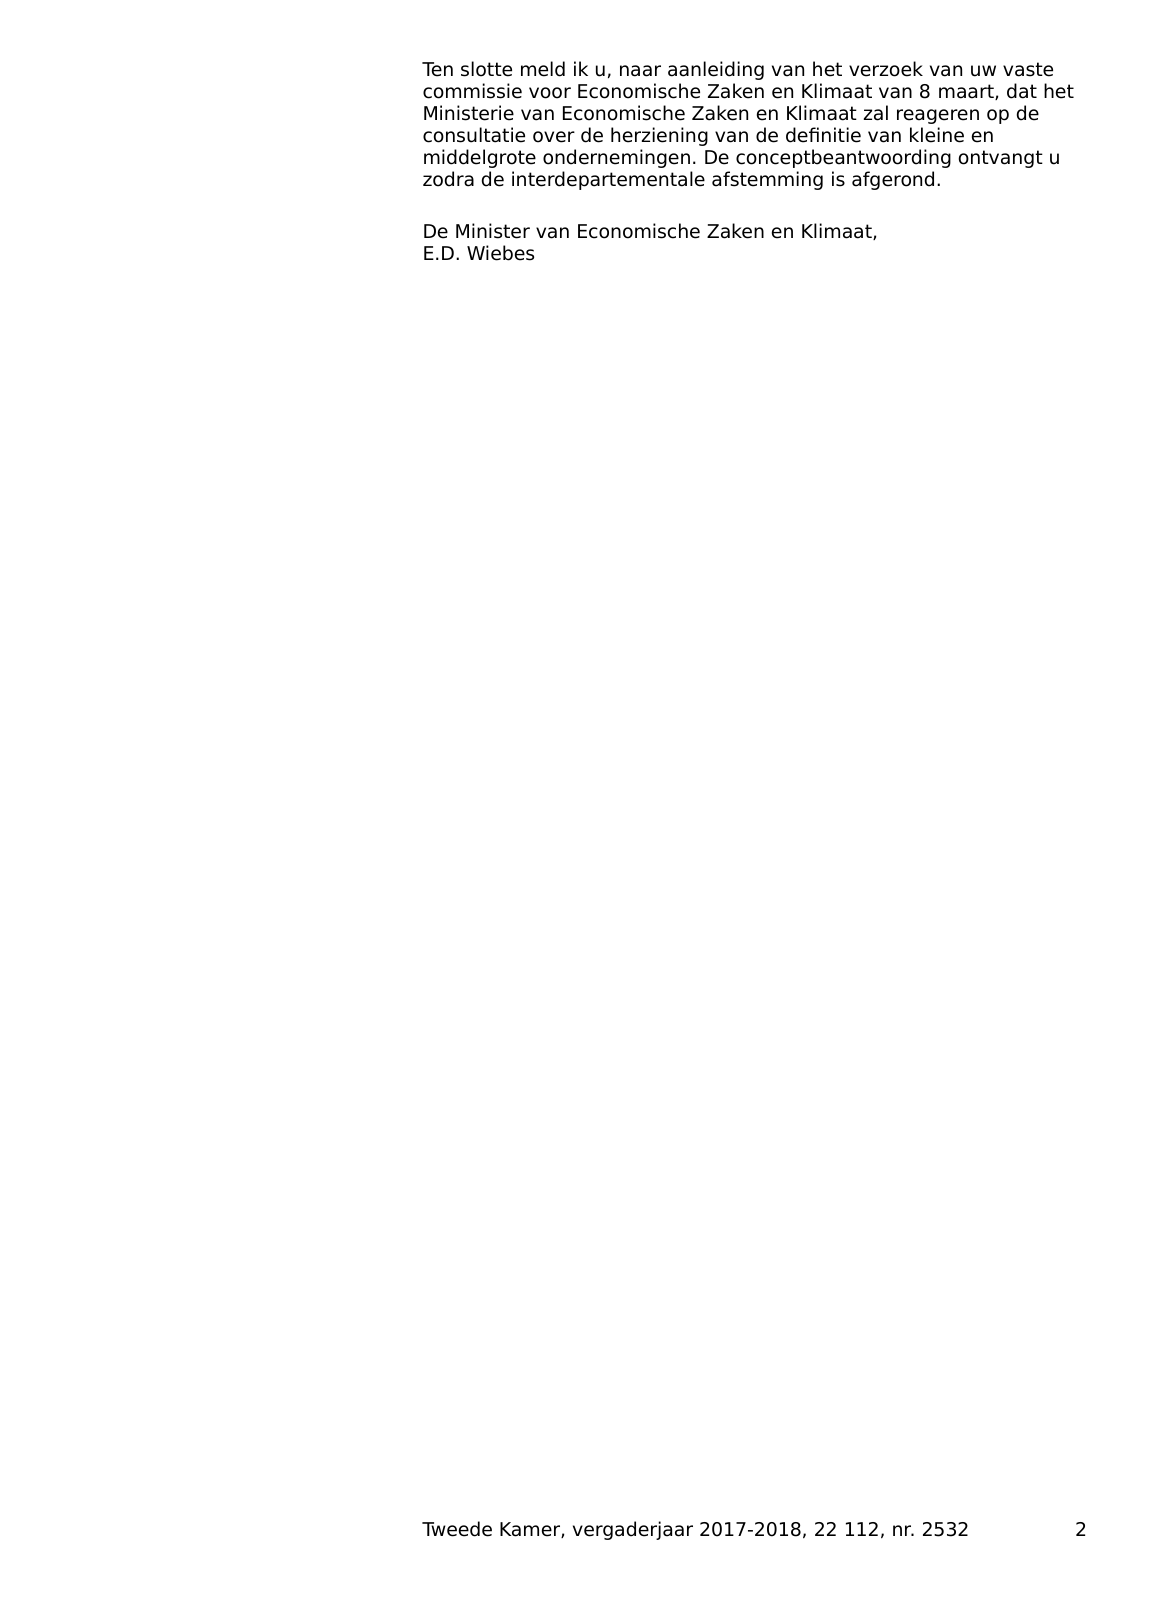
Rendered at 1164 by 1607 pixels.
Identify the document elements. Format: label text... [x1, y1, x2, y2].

text De Minister van Economische Zaken en Klimaat, E.D. Wiebes [422, 221, 1087, 265]
text Ten slotte meld ik u, naar aanleiding van het verzoek van uw vaste commissie voor Economische Zaken en Klimaat van 8 maart, dat het Ministerie van Economische Zaken en Klimaat zal reageren op de consultatie over de herziening van de definitie van kleine en middelgrote ondernemingen. De conceptbeantwoording ontvangt u zodra de interdepartementale afstemming is afgerond. [422, 59, 1087, 191]
